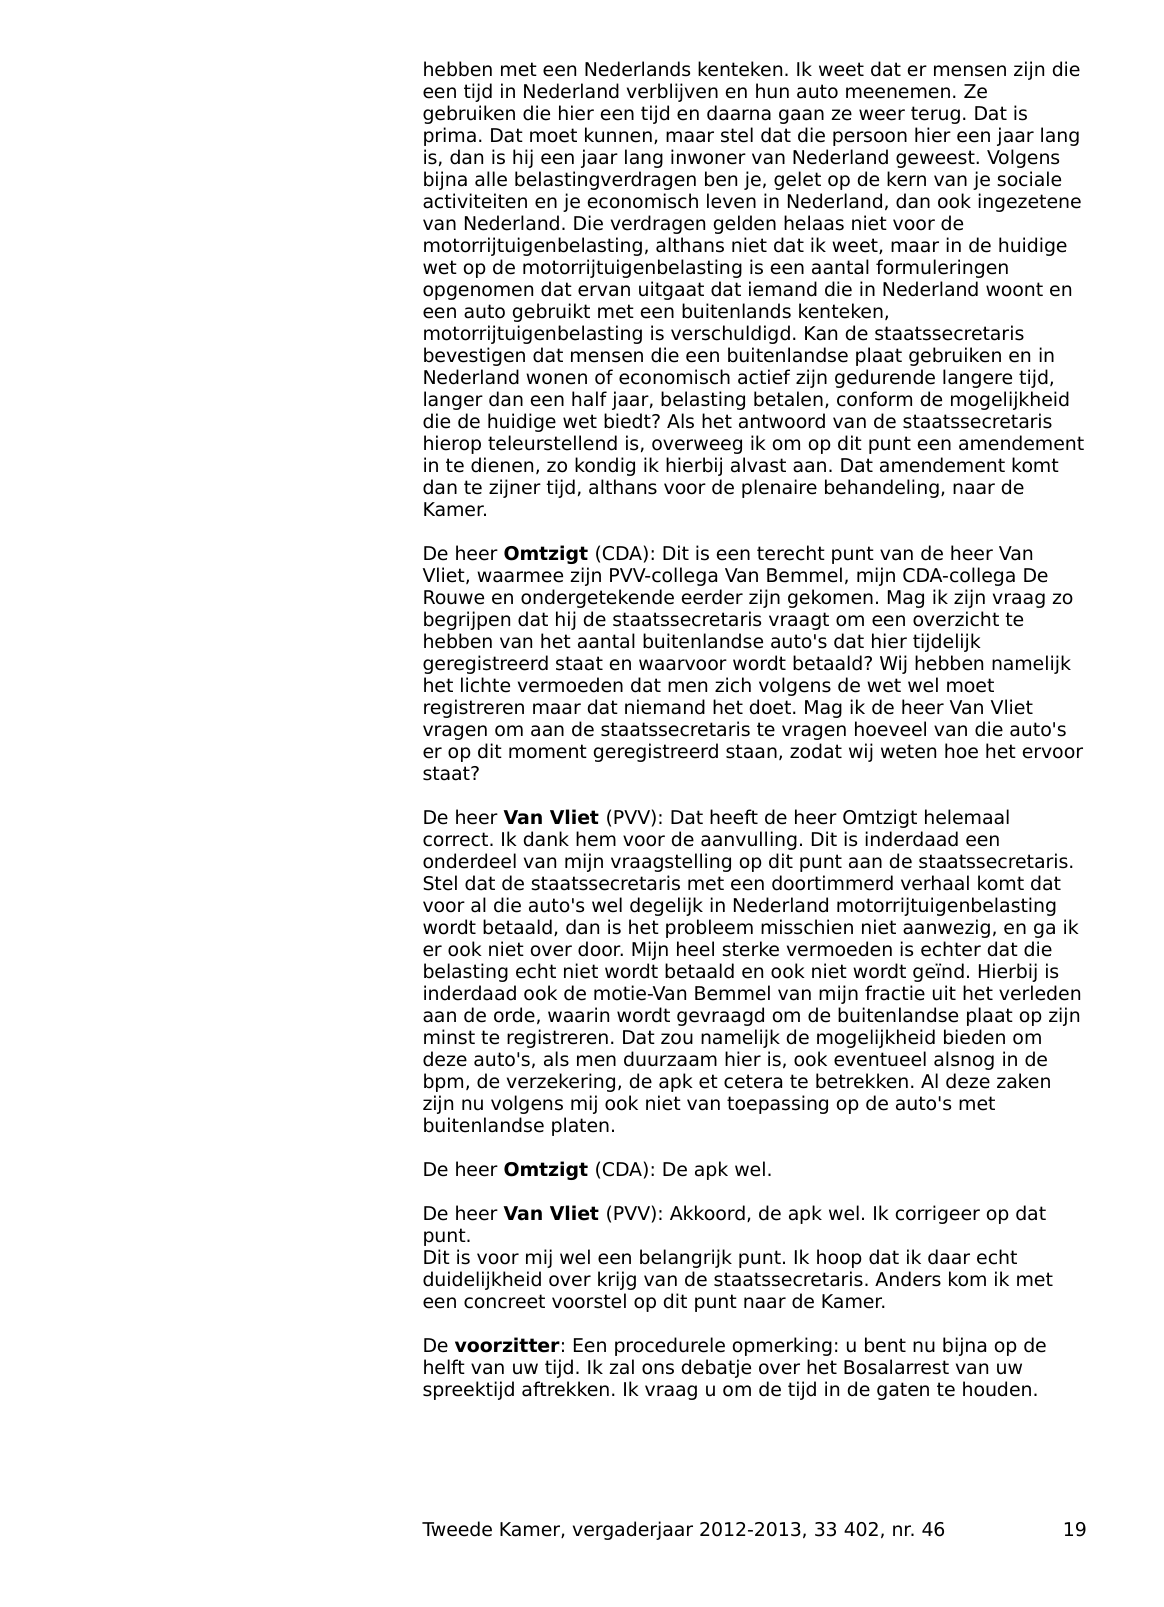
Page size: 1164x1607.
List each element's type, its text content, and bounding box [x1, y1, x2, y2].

text De heer Van Vliet (PVV): Akkoord, de apk wel. Ik corrigeer op dat punt. [422, 1203, 1087, 1247]
text De heer Van Vliet (PVV): Dat heeft de heer Omtzigt helemaal correct. Ik dank hem voor de aanvulling. Dit is inderdaad een onderdeel van mijn vraagstelling op dit punt aan de staatssecretaris. Stel dat de staatssecretaris met een doortimmerd verhaal komt dat voor al die auto's wel degelijk in Nederland motorrijtuigenbelasting wordt betaald, dan is het probleem misschien niet aanwezig, en ga ik er ook niet over door. Mijn heel sterke vermoeden is echter dat die belasting echt niet wordt betaald en ook niet wordt geïnd. Hierbij is inderdaad ook de motie-Van Bemmel van mijn fractie uit het verleden aan de orde, waarin wordt gevraagd om de buitenlandse plaat op zijn minst te registreren. Dat zou namelijk de mogelijkheid bieden om deze auto's, als men duurzaam hier is, ook eventueel alsnog in de bpm, de verzekering, de apk et cetera te betrekken. Al deze zaken zijn nu volgens mij ook niet van toepassing op de auto's met buitenlandse platen. [422, 807, 1087, 1136]
text De voorzitter: Een procedurele opmerking: u bent nu bijna op de helft van uw tijd. Ik zal ons debatje over het Bosalarrest van uw spreektijd aftrekken. Ik vraag u om de tijd in de gaten te houden. [422, 1335, 1087, 1401]
text De heer Omtzigt (CDA): De apk wel. [422, 1159, 1087, 1181]
text De heer Omtzigt (CDA): Dit is een terecht punt van de heer Van Vliet, waarmee zijn PVV-collega Van Bemmel, mijn CDA-collega De Rouwe en ondergetekende eerder zijn gekomen. Mag ik zijn vraag zo begrijpen dat hij de staatssecretaris vraagt om een overzicht te hebben van het aantal buitenlandse auto's dat hier tijdelijk geregistreerd staat en waarvoor wordt betaald? Wij hebben namelijk het lichte vermoeden dat men zich volgens de wet wel moet registreren maar dat niemand het doet. Mag ik de heer Van Vliet vragen om aan de staatssecretaris te vragen hoeveel van die auto's er op dit moment geregistreerd staan, zodat wij weten hoe het ervoor staat? [422, 543, 1087, 784]
text Dit is voor mij wel een belangrijk punt. Ik hoop dat ik daar echt duidelijkheid over krijg van de staatssecretaris. Anders kom ik met een concreet voorstel op dit punt naar de Kamer. [422, 1247, 1087, 1313]
text hebben met een Nederlands kenteken. Ik weet dat er mensen zijn die een tijd in Nederland verblijven en hun auto meenemen. Ze gebruiken die hier een tijd en daarna gaan ze weer terug. Dat is prima. Dat moet kunnen, maar stel dat die persoon hier een jaar lang is, dan is hij een jaar lang inwoner van Nederland geweest. Volgens bijna alle belastingverdragen ben je, gelet op de kern van je sociale activiteiten en je economisch leven in Nederland, dan ook ingezetene van Nederland. Die verdragen gelden helaas niet voor de motorrijtuigenbelasting, althans niet dat ik weet, maar in de huidige wet op de motorrijtuigenbelasting is een aantal formuleringen opgenomen dat ervan uitgaat dat iemand die in Nederland woont en een auto gebruikt met een buitenlands kenteken, motorrijtuigenbelasting is verschuldigd. Kan de staatssecretaris bevestigen dat mensen die een buitenlandse plaat gebruiken en in Nederland wonen of economisch actief zijn gedurende langere tijd, langer dan een half jaar, belasting betalen, conform de mogelijkheid die de huidige wet biedt? Als het antwoord van de staatssecretaris hierop teleurstellend is, overweeg ik om op dit punt een amendement in te dienen, zo kondig ik hierbij alvast aan. Dat amendement komt dan te zijner tijd, althans voor de plenaire behandeling, naar de Kamer. [422, 59, 1087, 521]
